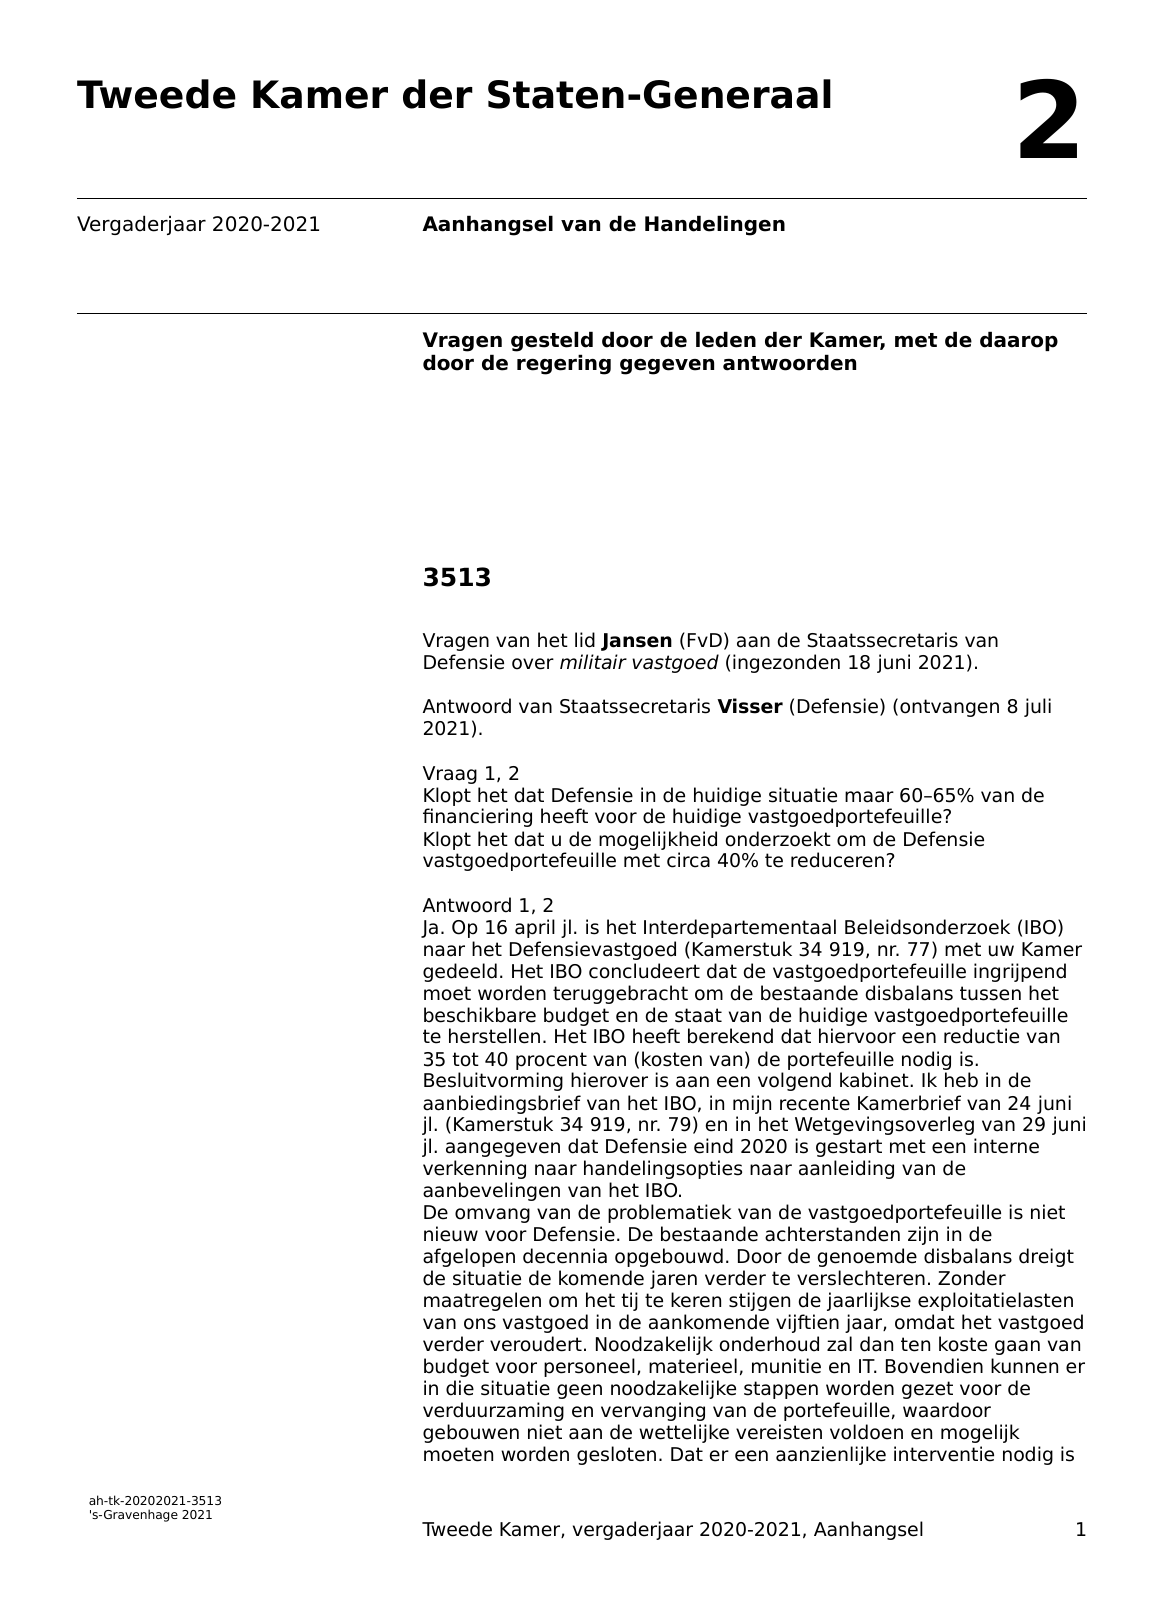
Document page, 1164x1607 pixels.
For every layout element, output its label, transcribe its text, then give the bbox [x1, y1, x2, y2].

table_cell Vergaderjaar 2020-2021 [77, 199, 422, 313]
text Ja. Op 16 april jl. is het Interdepartementaal Beleidsonderzoek (IBO) naar het Defensievastgoed (Kamerstuk 34 919, nr. 77) met uw Kamer gedeeld. Het IBO concludeert dat de vastgoedportefeuille ingrijpend moet worden teruggebracht om de bestaande disbalans tussen het beschikbare budget en de staat van de huidige vastgoedportefeuille te herstellen. Het IBO heeft berekend dat hiervoor een reductie van 35 tot 40 procent van (kosten van) de portefeuille nodig is. Besluitvorming hierover is aan een volgend kabinet. Ik heb in de aanbiedingsbrief van het IBO, in mijn recente Kamerbrief van 24 juni jl. (Kamerstuk 34 919, nr. 79) en in het Wetgevingsoverleg van 29 juni jl. aangegeven dat Defensie eind 2020 is gestart met een interne verkenning naar handelingsopties naar aanleiding van de aanbevelingen van het IBO. [422, 917, 1087, 1202]
table_cell [77, 314, 422, 375]
text Klopt het dat Defensie in de huidige situatie maar 60–65% van de financiering heeft voor de huidige vastgoedportefeuille? [422, 784, 1087, 828]
table_cell Aanhangsel van de Handelingen [422, 199, 1087, 313]
text 's-Gravenhage 2021 [88, 1508, 323, 1522]
text Antwoord 1, 2 [422, 894, 1087, 917]
text ah-tk-20202021-3513 [88, 1494, 323, 1508]
text De omvang van de problematiek van de vastgoedportefeuille is niet nieuw voor Defensie. De bestaande achterstanden zijn in de afgelopen decennia opgebouwd. Door de genoemde disbalans dreigt de situatie de komende jaren verder te verslechteren. Zonder maatregelen om het tij te keren stijgen de jaarlijkse exploitatielasten van ons vastgoed in de aankomende vijftien jaar, omdat het vastgoed verder veroudert. Noodzakelijk onderhoud zal dan ten koste gaan van budget voor personeel, materieel, munitie en IT. Bovendien kunnen er in die situatie geen noodzakelijke stappen worden gezet voor de verduurzaming en vervanging van de portefeuille, waardoor gebouwen niet aan de wettelijke vereisten voldoen en mogelijk moeten worden gesloten. Dat er een aanzienlijke interventie nodig is [422, 1202, 1087, 1466]
text 3513 [422, 563, 1087, 592]
text Antwoord van Staatssecretaris Visser (Defensie) (ontvangen 8 juli 2021). [422, 696, 1087, 740]
text Vragen van het lid Jansen (FvD) aan de Staatssecretaris van Defensie over militair vastgoed (ingezonden 18 juni 2021). [422, 630, 1087, 674]
table_cell Vragen gesteld door de leden der Kamer, met de daarop door de regering gegeven antwoorden [422, 314, 1087, 375]
text Vraag 1, 2 [422, 762, 1087, 784]
table_header Tweede Kamer der Staten-Generaal [77, 59, 886, 198]
table_header 2 [886, 59, 1087, 198]
text Klopt het dat u de mogelijkheid onderzoekt om de Defensie vastgoedportefeuille met circa 40% te reduceren? [422, 828, 1087, 872]
